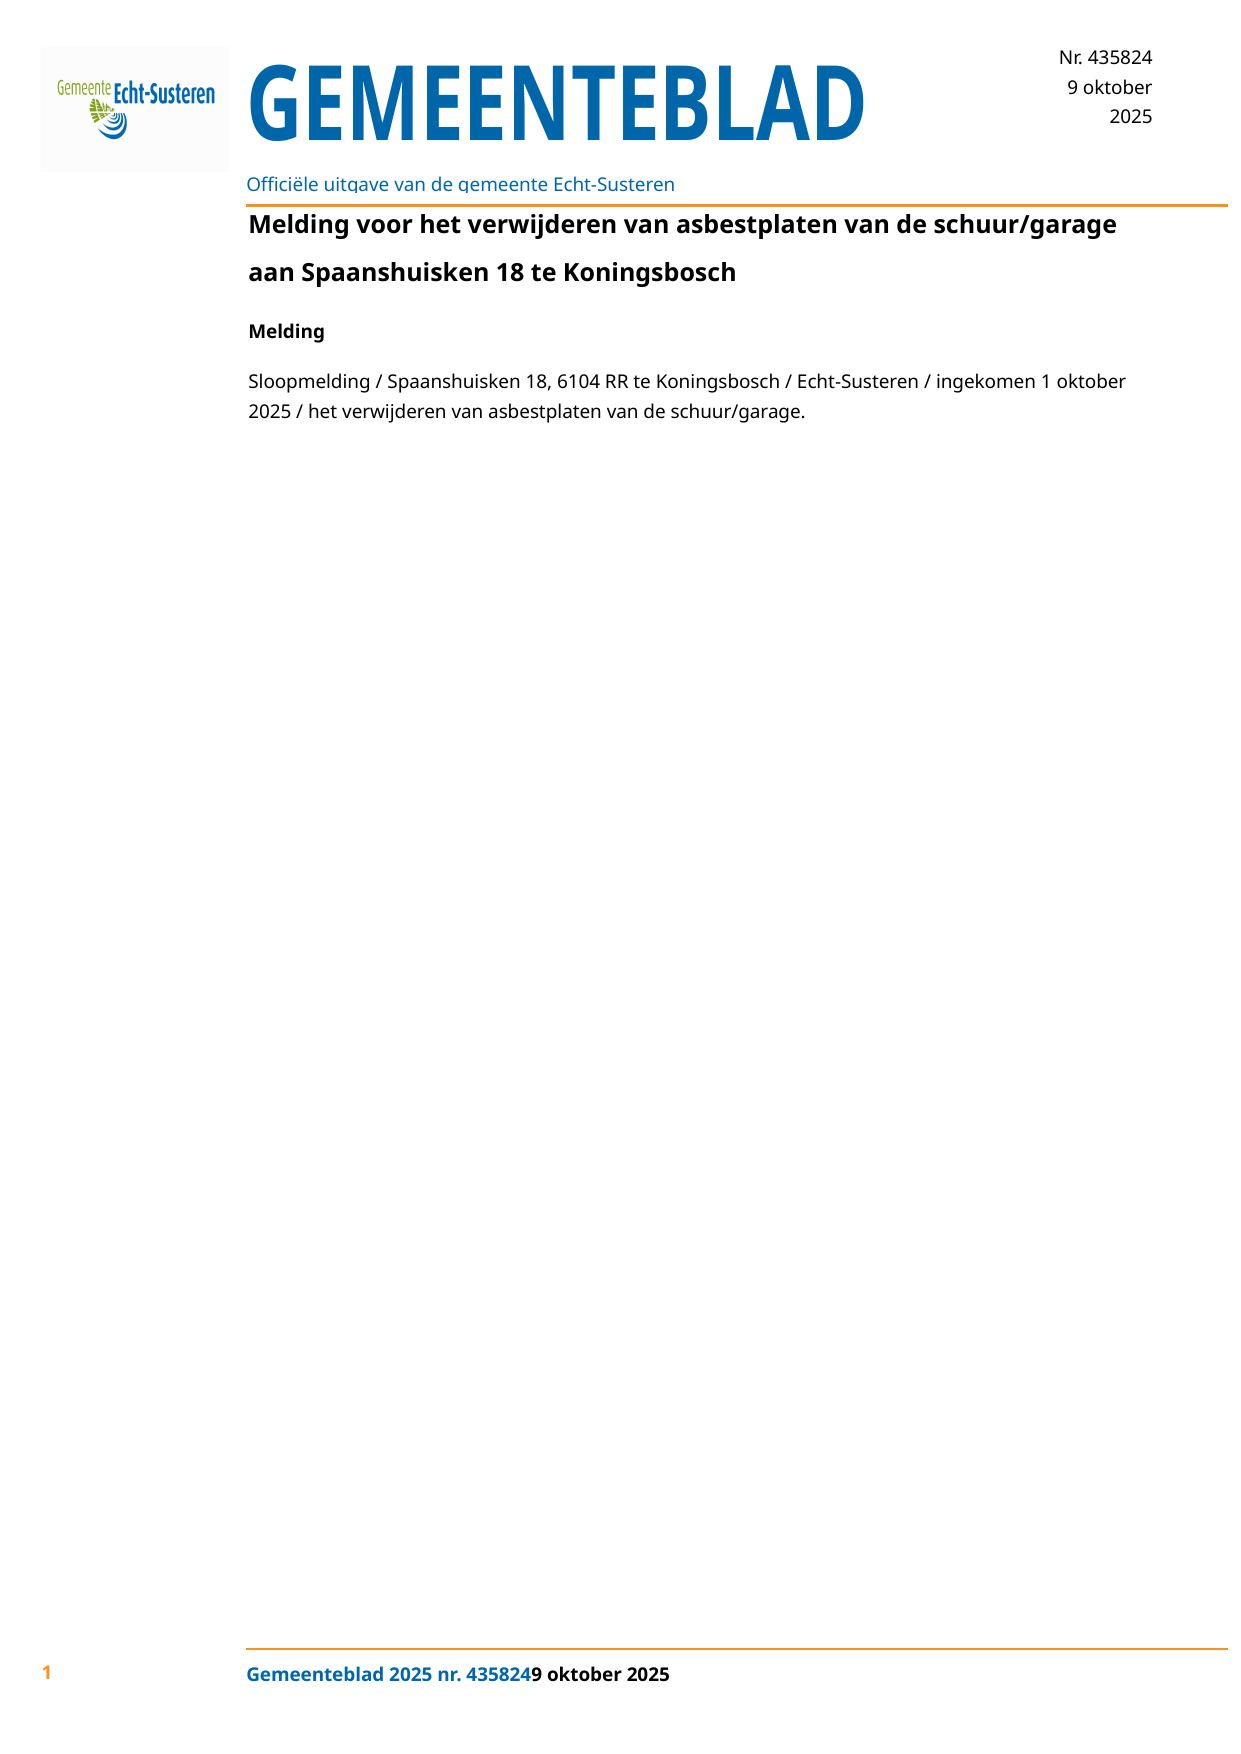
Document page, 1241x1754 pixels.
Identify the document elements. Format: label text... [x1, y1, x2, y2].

text Melding voor het verwijderen van asbestplaten van de schuur/garage aan Spaanshuisken 18 te Koningsbosch [248, 207, 1152, 288]
picture [41, 47, 231, 172]
text Melding [248, 318, 1152, 344]
text Sloopmelding / Spaanshuisken 18, 6104 RR te Koningsbosch / Echt-Susteren / ingekomen 1 oktober 2025 / het verwijderen van asbestplaten van de schuur/garage. [248, 368, 1152, 424]
